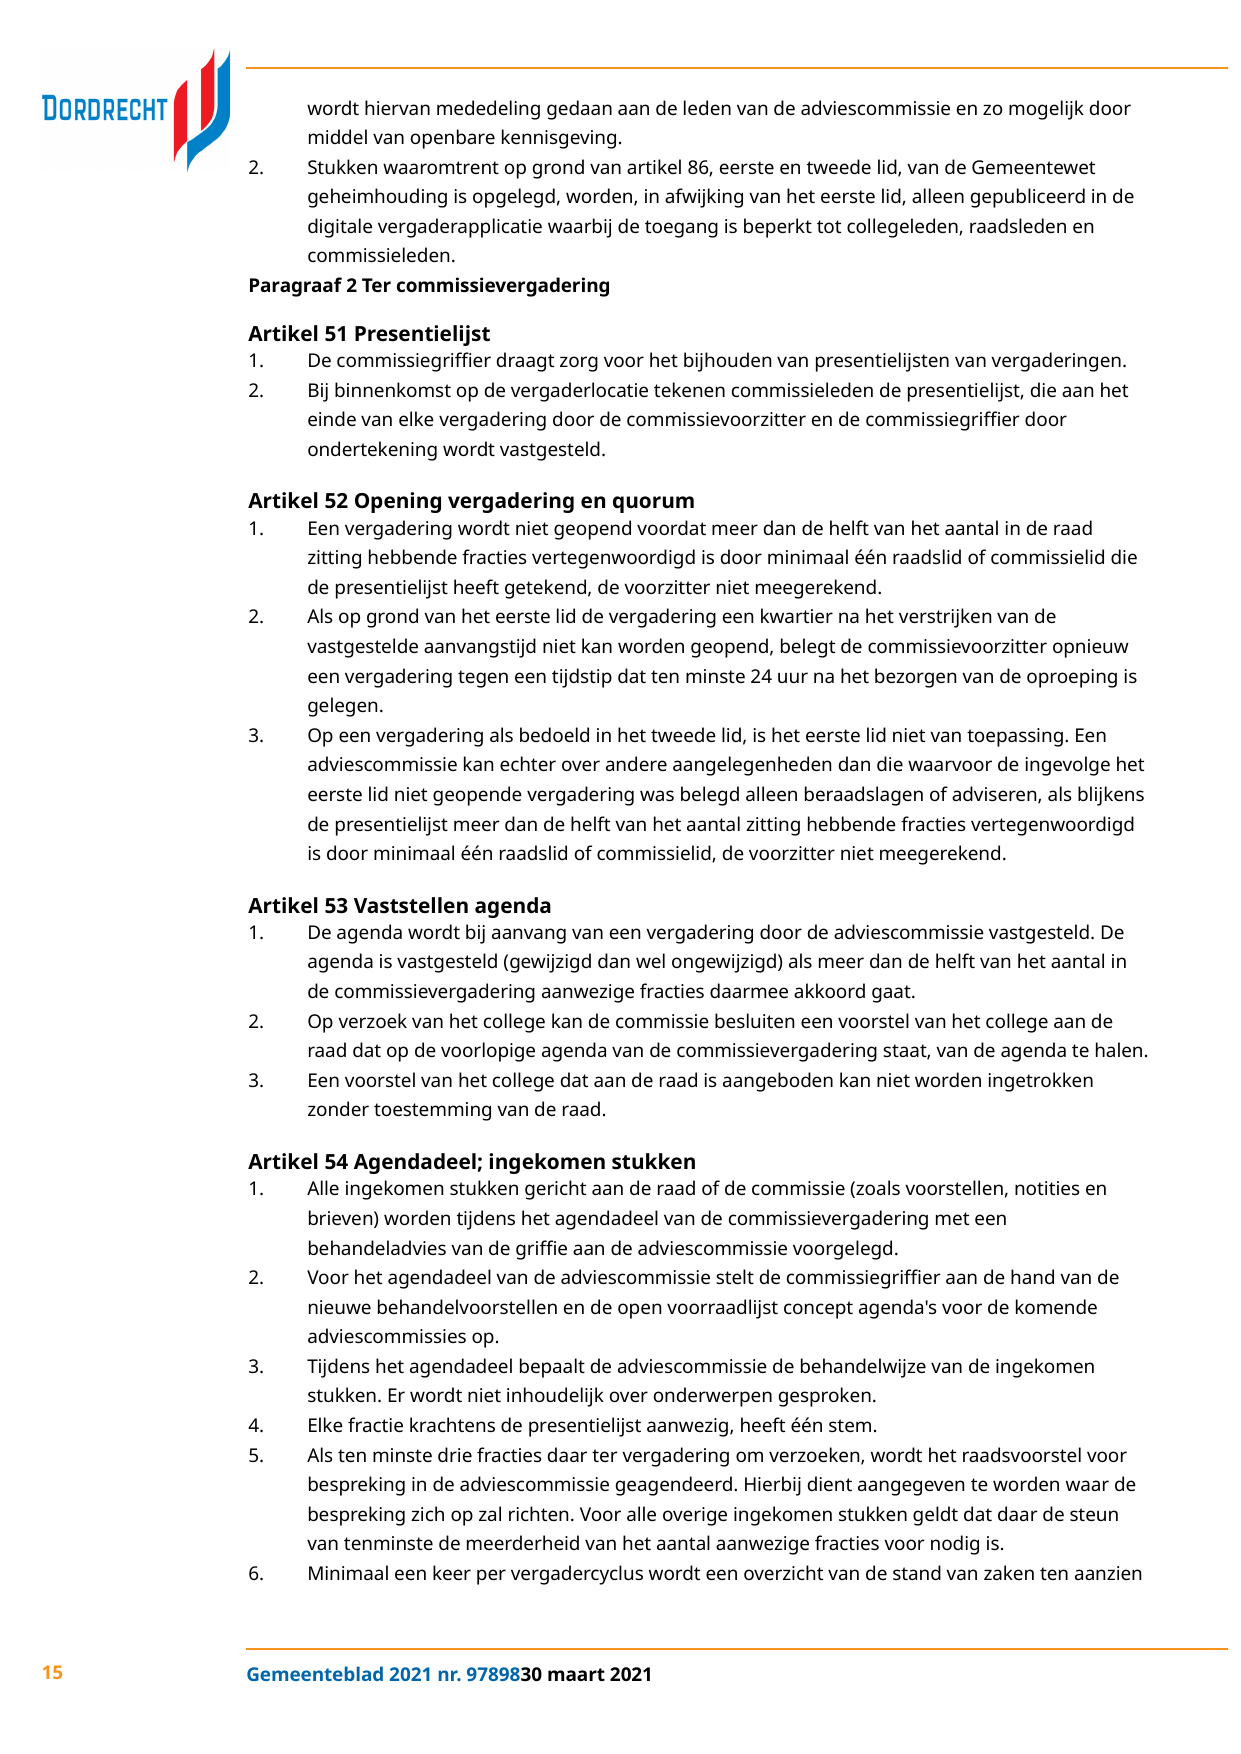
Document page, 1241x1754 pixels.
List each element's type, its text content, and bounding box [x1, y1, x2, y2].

list wordt hiervan mededeling gedaan aan de leden van de adviescommissie en zo mogelijk door middel van openbare kennisgeving. [248, 95, 1152, 150]
list Minimaal een keer per vergadercyclus wordt een overzicht van de stand van zaken ten aanzien [248, 1560, 1152, 1586]
picture [41, 47, 231, 172]
list Voor het agendadeel van de adviescommissie stelt de commissiegriffier aan de hand van de nieuwe behandelvoorstellen en de open voorraadlijst concept agenda's voor de komende adviescommissies op. [248, 1264, 1152, 1349]
list Stukken waaromtrent op grond van artikel 86, eerste en tweede lid, van de Gemeentewet geheimhouding is opgelegd, worden, in afwijking van het eerste lid, alleen gepubliceerd in de digitale vergaderapplicatie waarbij de toegang is beperkt tot collegeleden, raadsleden en commissieleden. [248, 154, 1152, 268]
text Paragraaf 2 Ter commissievergadering [248, 272, 1152, 298]
text Artikel 54 Agendadeel; ingekomen stukken [248, 1147, 1152, 1176]
list De commissiegriffier draagt zorg voor het bijhouden van presentielijsten van vergaderingen. [248, 347, 1152, 373]
list Als ten minste drie fracties daar ter vergadering om verzoeken, wordt het raadsvoorstel voor bespreking in de adviescommissie geagendeerd. Hierbij dient aangegeven te worden waar de bespreking zich op zal richten. Voor alle overige ingekomen stukken geldt dat daar de steun van tenminste de meerderheid van het aantal aanwezige fracties voor nodig is. [248, 1442, 1152, 1556]
text Artikel 53 Vaststellen agenda [248, 891, 1152, 919]
list Alle ingekomen stukken gericht aan de raad of de commissie (zoals voorstellen, notities en brieven) worden tijdens het agendadeel van de commissievergadering met een behandeladvies van de griffie aan de adviescommissie voorgelegd. [248, 1176, 1152, 1260]
text Artikel 52 Opening vergadering en quorum [248, 486, 1152, 515]
list Op een vergadering als bedoeld in het tweede lid, is het eerste lid niet van toepassing. Een adviescommissie kan echter over andere aangelegenheden dan die waarvoor de ingevolge het eerste lid niet geopende vergadering was belegd alleen beraadslagen of adviseren, als blijkens de presentielijst meer dan de helft van het aantal zitting hebbende fracties vertegenwoordigd is door minimaal één raadslid of commissielid, de voorzitter niet meegerekend. [248, 722, 1152, 866]
list Een vergadering wordt niet geopend voordat meer dan de helft van het aantal in de raad zitting hebbende fracties vertegenwoordigd is door minimaal één raadslid of commissielid die de presentielijst heeft getekend, de voorzitter niet meegerekend. [248, 515, 1152, 600]
list Op verzoek van het college kan de commissie besluiten een voorstel van het college aan de raad dat op de voorlopige agenda van de commissievergadering staat, van de agenda te halen. [248, 1008, 1152, 1063]
list Een voorstel van het college dat aan de raad is aangeboden kan niet worden ingetrokken zonder toestemming van de raad. [248, 1067, 1152, 1122]
list Elke fractie krachtens de presentielijst aanwezig, heeft één stem. [248, 1412, 1152, 1438]
list Bij binnenkomst op de vergaderlocatie tekenen commissieleden de presentielijst, die aan het einde van elke vergadering door de commissievoorzitter en de commissiegriffier door ondertekening wordt vastgesteld. [248, 377, 1152, 462]
list De agenda wordt bij aanvang van een vergadering door de adviescommissie vastgesteld. De agenda is vastgesteld (gewijzigd dan wel ongewijzigd) als meer dan de helft van het aantal in de commissievergadering aanwezige fracties daarmee akkoord gaat. [248, 919, 1152, 1004]
text Artikel 51 Presentielijst [248, 319, 1152, 347]
list Tijdens het agendadeel bepaalt de adviescommissie de behandelwijze van de ingekomen stukken. Er wordt niet inhoudelijk over onderwerpen gesproken. [248, 1353, 1152, 1408]
list Als op grond van het eerste lid de vergadering een kwartier na het verstrijken van de vastgestelde aanvangstijd niet kan worden geopend, belegt de commissievoorzitter opnieuw een vergadering tegen een tijdstip dat ten minste 24 uur na het bezorgen van de oproeping is gelegen. [248, 604, 1152, 718]
